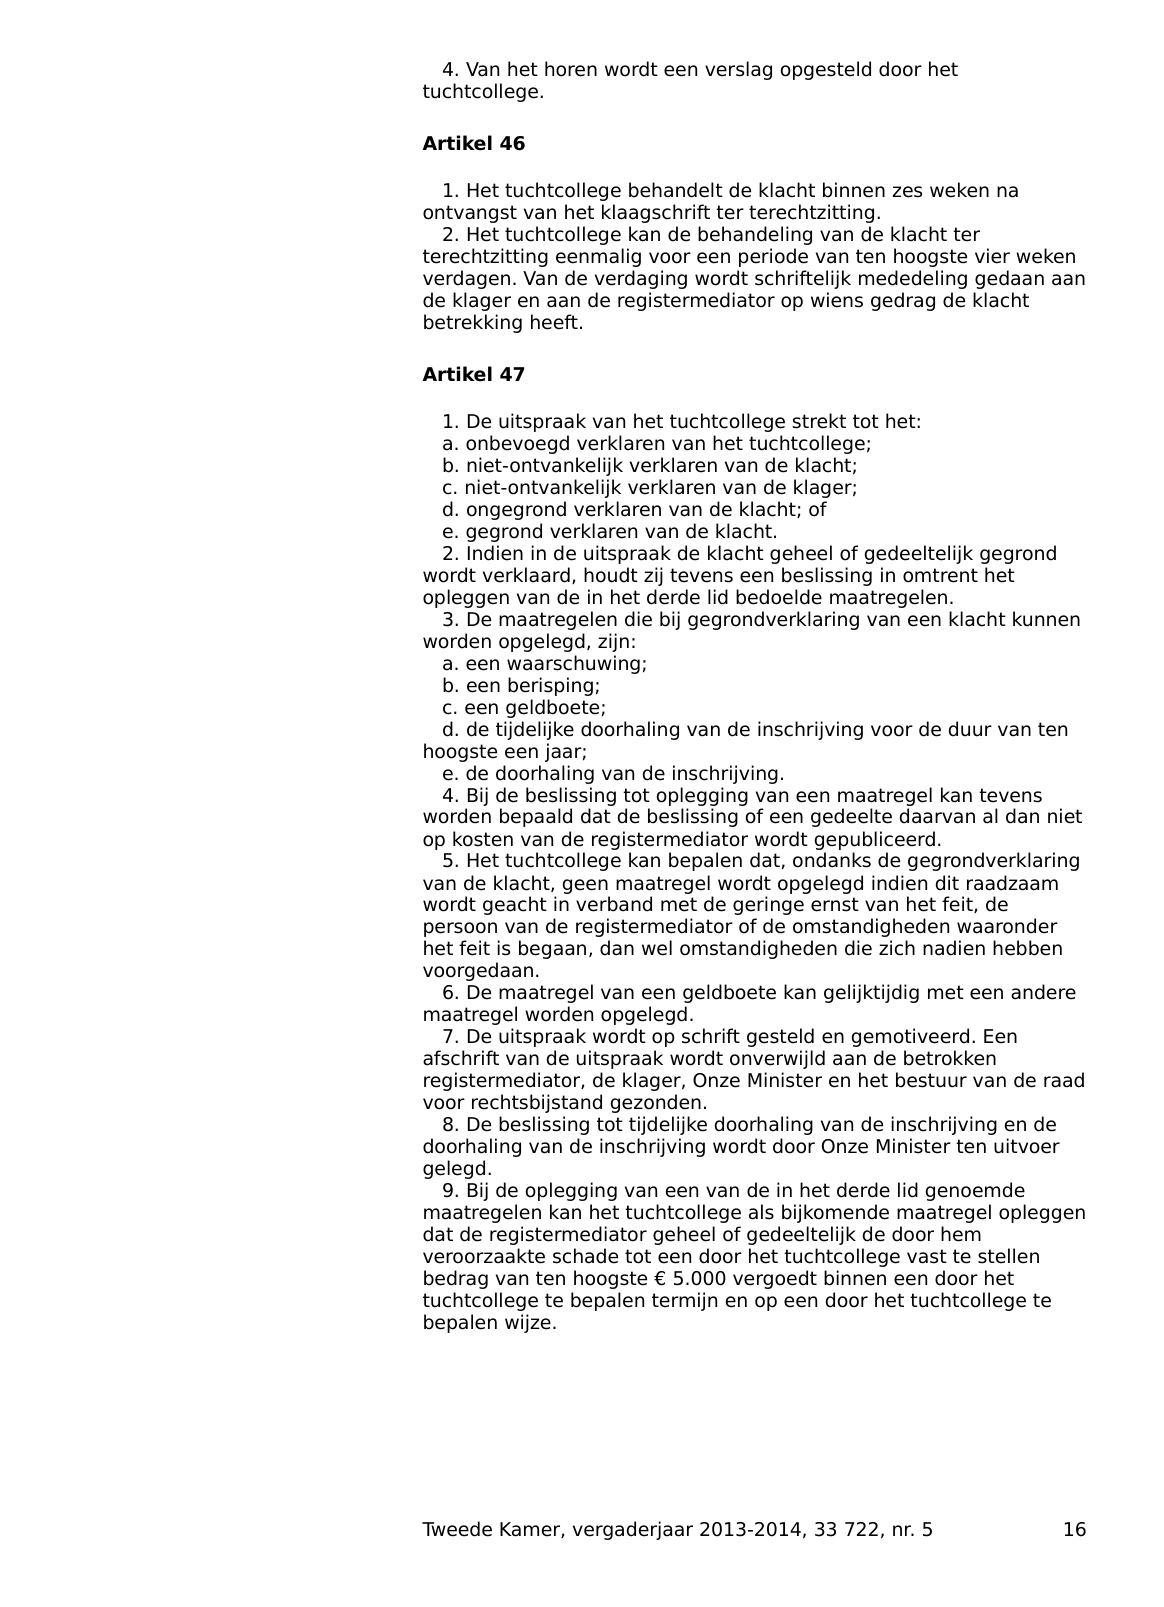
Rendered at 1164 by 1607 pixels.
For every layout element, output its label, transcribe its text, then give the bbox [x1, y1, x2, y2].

text 4. Van het horen wordt een verslag opgesteld door het tuchtcollege. [422, 59, 1087, 103]
text 1. De uitspraak van het tuchtcollege strekt tot het: [422, 411, 1087, 433]
text e. gegrond verklaren van de klacht. [422, 521, 1087, 543]
text a. een waarschuwing; [422, 653, 1087, 674]
text 7. De uitspraak wordt op schrift gesteld en gemotiveerd. Een afschrift van de uitspraak wordt onverwijld aan de betrokken registermediator, de klager, Onze Minister en het bestuur van de raad voor rechtsbijstand gezonden. [422, 1026, 1087, 1114]
text 6. De maatregel van een geldboete kan gelijktijdig met een andere maatregel worden opgelegd. [422, 982, 1087, 1026]
subtitle Artikel 47 [422, 364, 1087, 386]
text 8. De beslissing tot tijdelijke doorhaling van de inschrijving en de doorhaling van de inschrijving wordt door Onze Minister ten uitvoer gelegd. [422, 1114, 1087, 1180]
text 9. Bij de oplegging van een van de in het derde lid genoemde maatregelen kan het tuchtcollege als bijkomende maatregel opleggen dat de registermediator geheel of gedeeltelijk de door hem veroorzaakte schade tot een door het tuchtcollege vast te stellen bedrag van ten hoogste € 5.000 vergoedt binnen een door het tuchtcollege te bepalen termijn en op een door het tuchtcollege te bepalen wijze. [422, 1180, 1087, 1334]
text d. de tijdelijke doorhaling van de inschrijving voor de duur van ten hoogste een jaar; [422, 718, 1087, 762]
text 2. Het tuchtcollege kan de behandeling van de klacht ter terechtzitting eenmalig voor een periode van ten hoogste vier weken verdagen. Van de verdaging wordt schriftelijk mededeling gedaan aan de klager en aan de registermediator op wiens gedrag de klacht betrekking heeft. [422, 224, 1087, 334]
text c. niet-ontvankelijk verklaren van de klager; [422, 477, 1087, 499]
text d. ongegrond verklaren van de klacht; of [422, 499, 1087, 521]
text c. een geldboete; [422, 697, 1087, 718]
text 5. Het tuchtcollege kan bepalen dat, ondanks de gegrondverklaring van de klacht, geen maatregel wordt opgelegd indien dit raadzaam wordt geacht in verband met de geringe ernst van het feit, de persoon van de registermediator of de omstandigheden waaronder het feit is begaan, dan wel omstandigheden die zich nadien hebben voorgedaan. [422, 850, 1087, 982]
text 4. Bij de beslissing tot oplegging van een maatregel kan tevens worden bepaald dat de beslissing of een gedeelte daarvan al dan niet op kosten van de registermediator wordt gepubliceerd. [422, 784, 1087, 850]
text 1. Het tuchtcollege behandelt de klacht binnen zes weken na ontvangst van het klaagschrift ter terechtzitting. [422, 180, 1087, 224]
text b. een berisping; [422, 674, 1087, 697]
subtitle Artikel 46 [422, 133, 1087, 155]
text e. de doorhaling van de inschrijving. [422, 762, 1087, 784]
text a. onbevoegd verklaren van het tuchtcollege; [422, 433, 1087, 455]
text 3. De maatregelen die bij gegrondverklaring van een klacht kunnen worden opgelegd, zijn: [422, 609, 1087, 653]
text 2. Indien in de uitspraak de klacht geheel of gedeeltelijk gegrond wordt verklaard, houdt zij tevens een beslissing in omtrent het opleggen van de in het derde lid bedoelde maatregelen. [422, 543, 1087, 609]
text b. niet-ontvankelijk verklaren van de klacht; [422, 455, 1087, 477]
